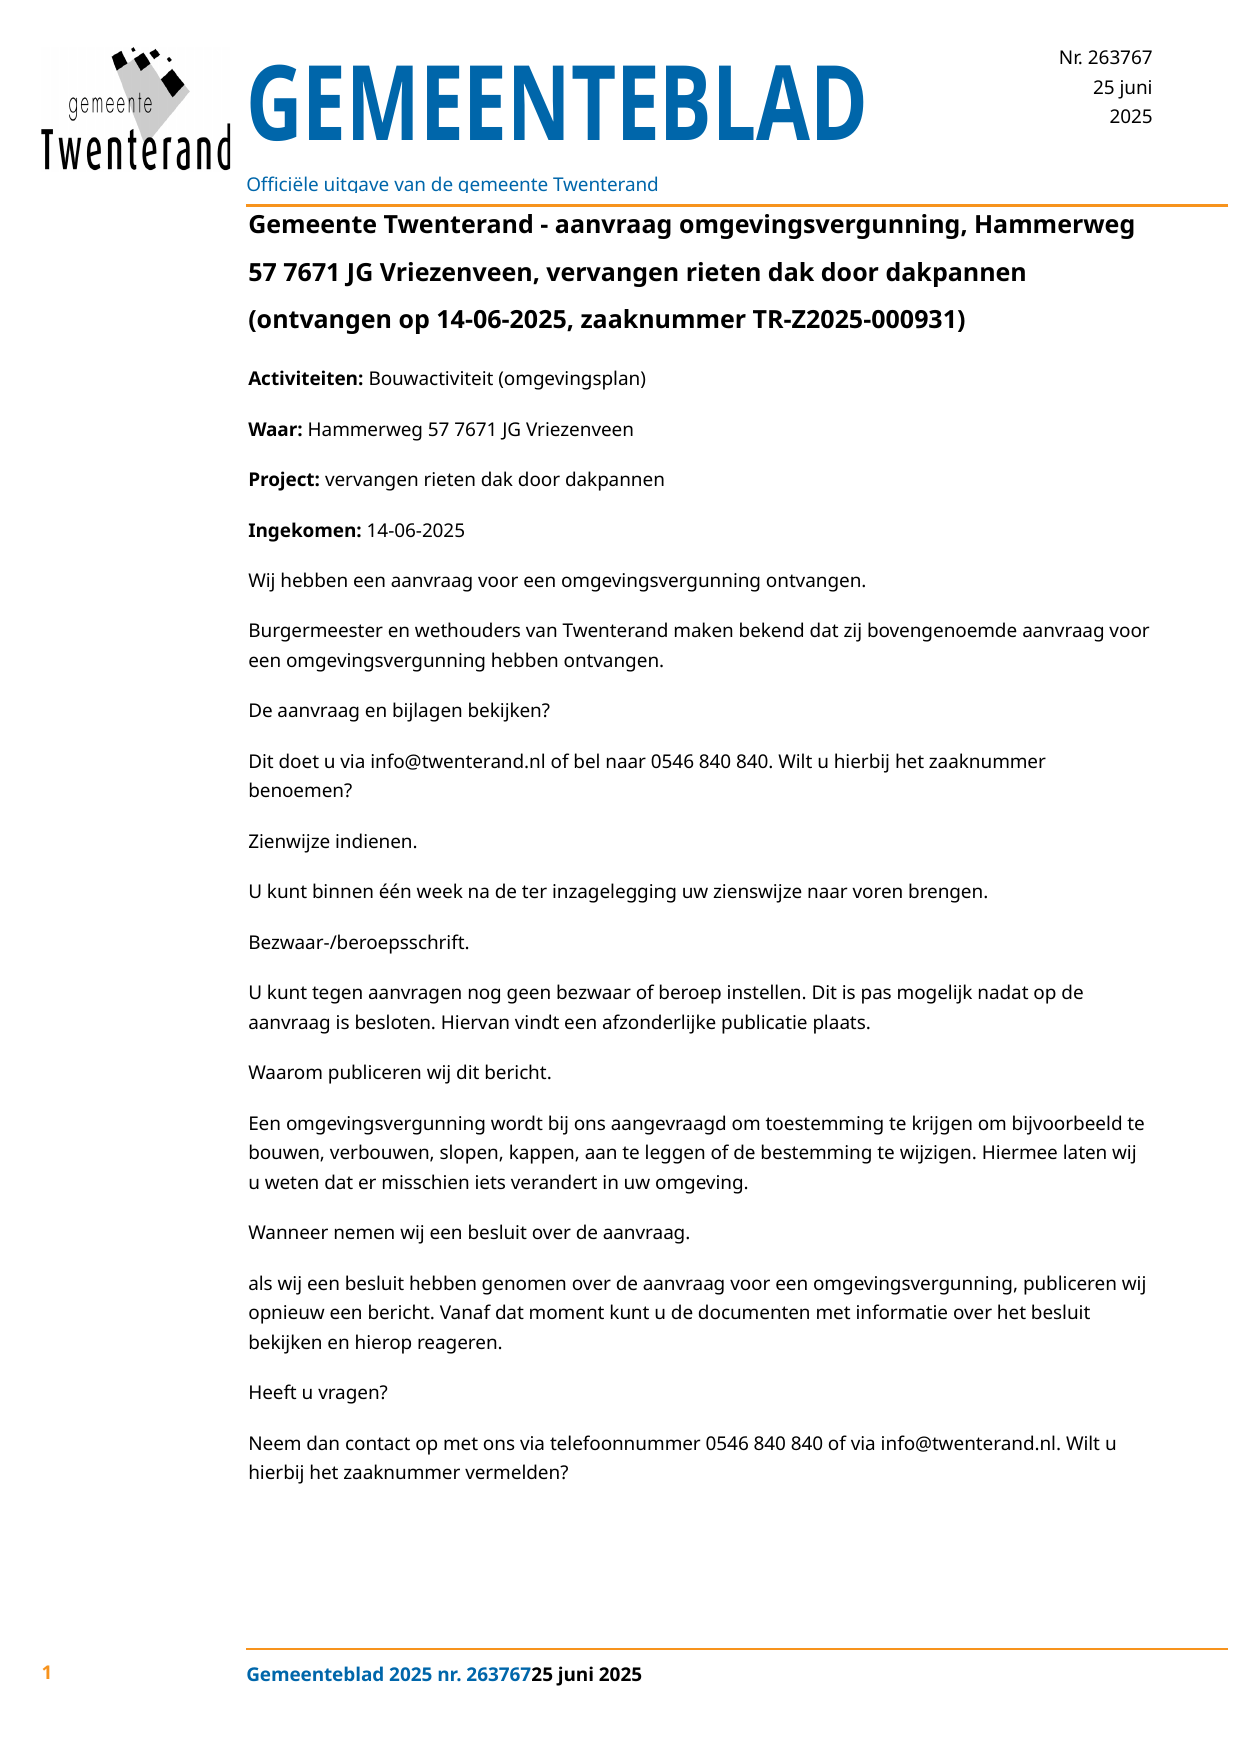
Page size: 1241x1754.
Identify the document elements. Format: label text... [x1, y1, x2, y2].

text Ingekomen: 14-06-2025 [248, 517, 1152, 542]
text U kunt binnen één week na de ter inzagelegging uw zienswijze naar voren brengen. [248, 878, 1152, 904]
picture [41, 47, 231, 172]
text Waar: Hammerweg 57 7671 JG Vriezenveen [248, 416, 1152, 442]
text Wij hebben een aanvraag voor een omgevingsvergunning ontvangen. [248, 567, 1152, 593]
text De aanvraag en bijlagen bekijken? [248, 698, 1152, 723]
text Neem dan contact op met ons via telefoonnummer 0546 840 840 of via info@twenterand.nl. Wilt u hierbij het zaaknummer vermelden? [248, 1430, 1152, 1485]
text Bezwaar-/beroepsschrift. [248, 929, 1152, 954]
text Activiteiten: Bouwactiviteit (omgevingsplan) [248, 366, 1152, 391]
text Wanneer nemen wij een besluit over de aanvraag. [248, 1219, 1152, 1245]
text Waarom publiceren wij dit bericht. [248, 1059, 1152, 1085]
text Burgermeester en wethouders van Twenterand maken bekend dat zij bovengenoemde aanvraag voor een omgevingsvergunning hebben ontvangen. [248, 618, 1152, 673]
text als wij een besluit hebben genomen over de aanvraag voor een omgevingsvergunning, publiceren wij opnieuw een bericht. Vanaf dat moment kunt u de documenten met informatie over het besluit bekijken en hierop reageren. [248, 1270, 1152, 1354]
text Heeft u vragen? [248, 1379, 1152, 1405]
text Een omgevingsvergunning wordt bij ons aangevraagd om toestemming te krijgen om bijvoorbeeld te bouwen, verbouwen, slopen, kappen, aan te leggen of de bestemming te wijzigen. Hiermee laten wij u weten dat er misschien iets verandert in uw omgeving. [248, 1110, 1152, 1194]
text Zienwijze indienen. [248, 828, 1152, 854]
text Gemeente Twenterand - aanvraag omgevingsvergunning, Hammerweg 57 7671 JG Vriezenveen, vervangen rieten dak door dakpannen (ontvangen op 14-06-2025, zaaknummer TR-Z2025-000931) [248, 207, 1152, 336]
text Project: vervangen rieten dak door dakpannen [248, 466, 1152, 492]
text U kunt tegen aanvragen nog geen bezwaar of beroep instellen. Dit is pas mogelijk nadat op de aanvraag is besloten. Hiervan vindt een afzonderlijke publicatie plaats. [248, 979, 1152, 1034]
text Dit doet u via info@twenterand.nl of bel naar 0546 840 840. Wilt u hierbij het zaaknummer benoemen? [248, 748, 1152, 803]
